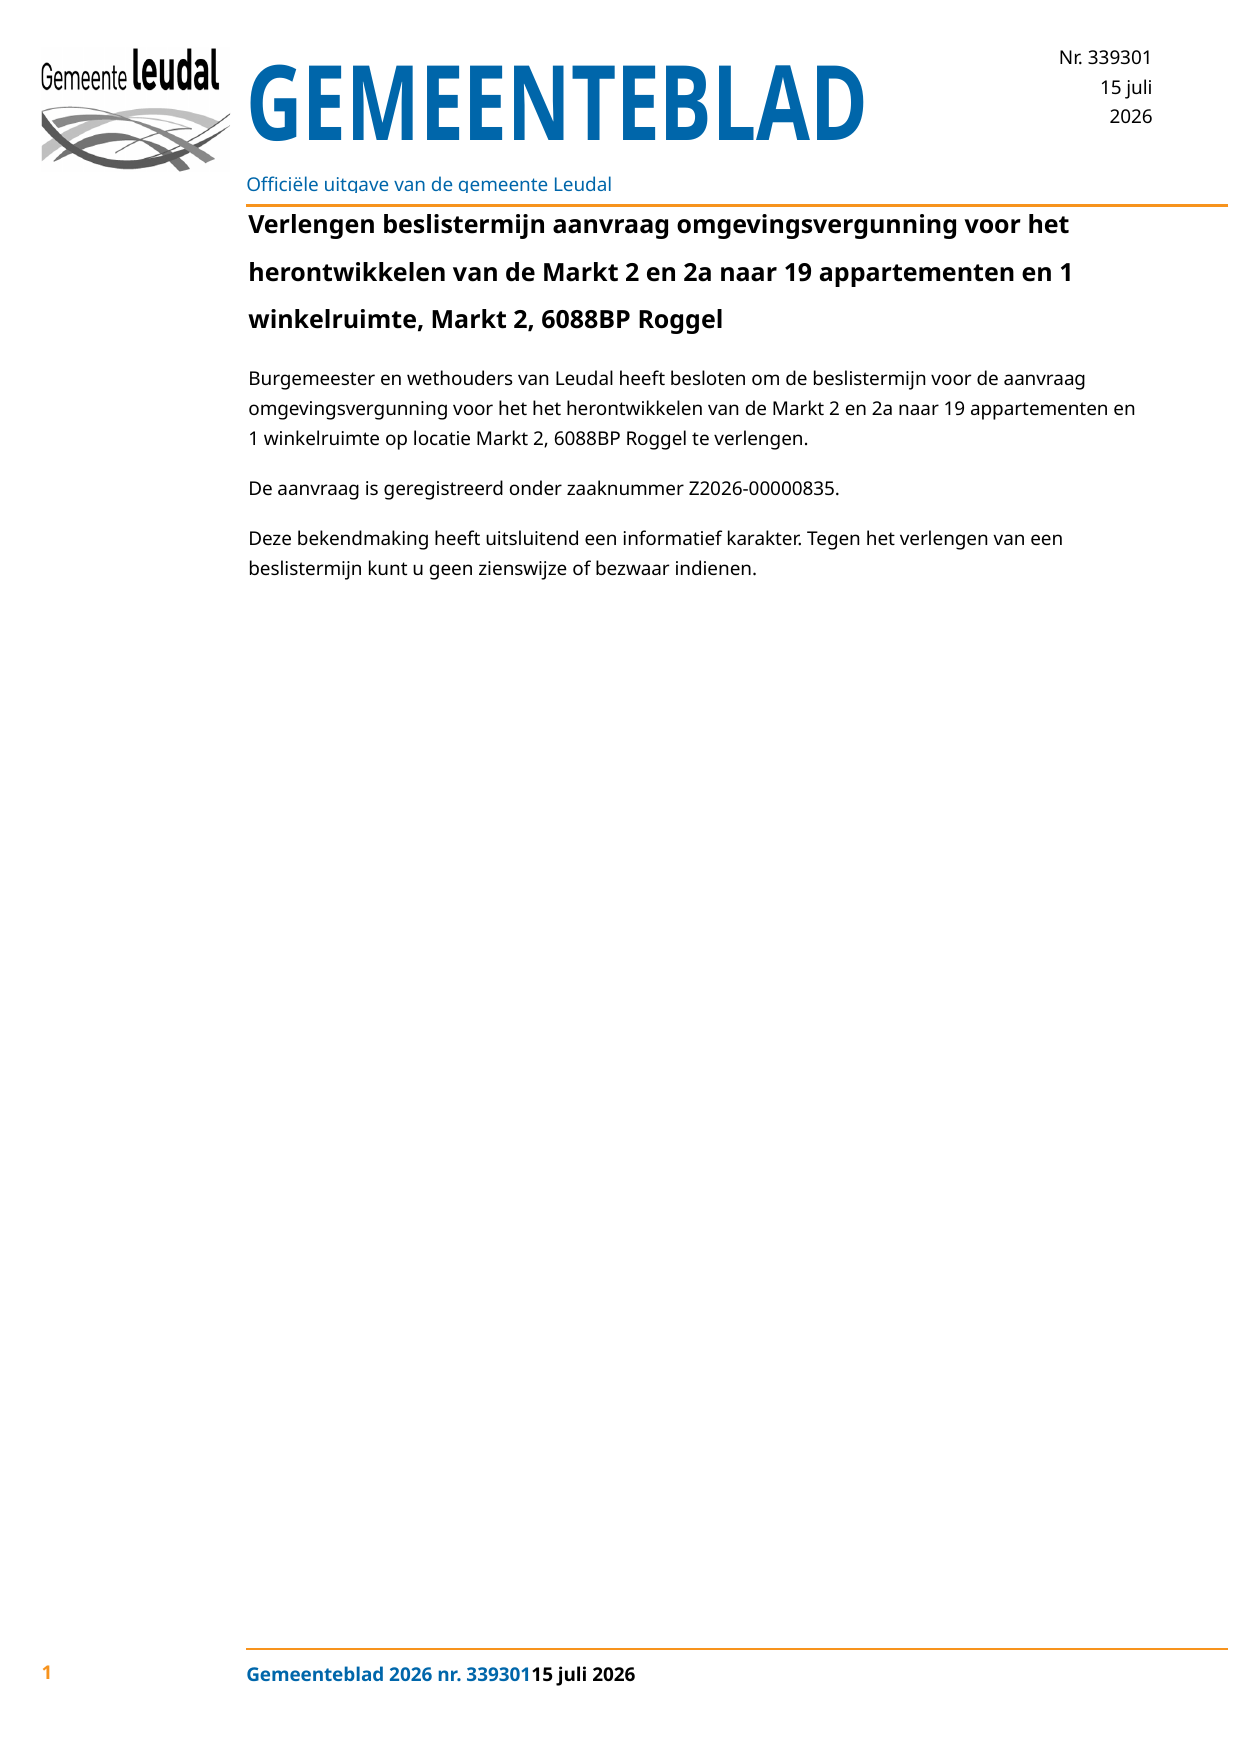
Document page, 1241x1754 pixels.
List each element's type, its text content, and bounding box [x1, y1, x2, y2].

text Deze bekendmaking heeft uitsluitend een informatief karakter. Tegen het verlengen van een beslistermijn kunt u geen zienswijze of bezwaar indienen. [248, 526, 1152, 581]
picture [41, 47, 231, 172]
text De aanvraag is geregistreerd onder zaaknummer Z2026-00000835. [248, 475, 1152, 501]
text Burgemeester en wethouders van Leudal heeft besloten om de beslistermijn voor de aanvraag omgevingsvergunning voor het het herontwikkelen van de Markt 2 en 2a naar 19 appartementen en 1 winkelruimte op locatie Markt 2, 6088BP Roggel te verlengen. [248, 366, 1152, 450]
text Verlengen beslistermijn aanvraag omgevingsvergunning voor het herontwikkelen van de Markt 2 en 2a naar 19 appartementen en 1 winkelruimte, Markt 2, 6088BP Roggel [248, 207, 1152, 336]
